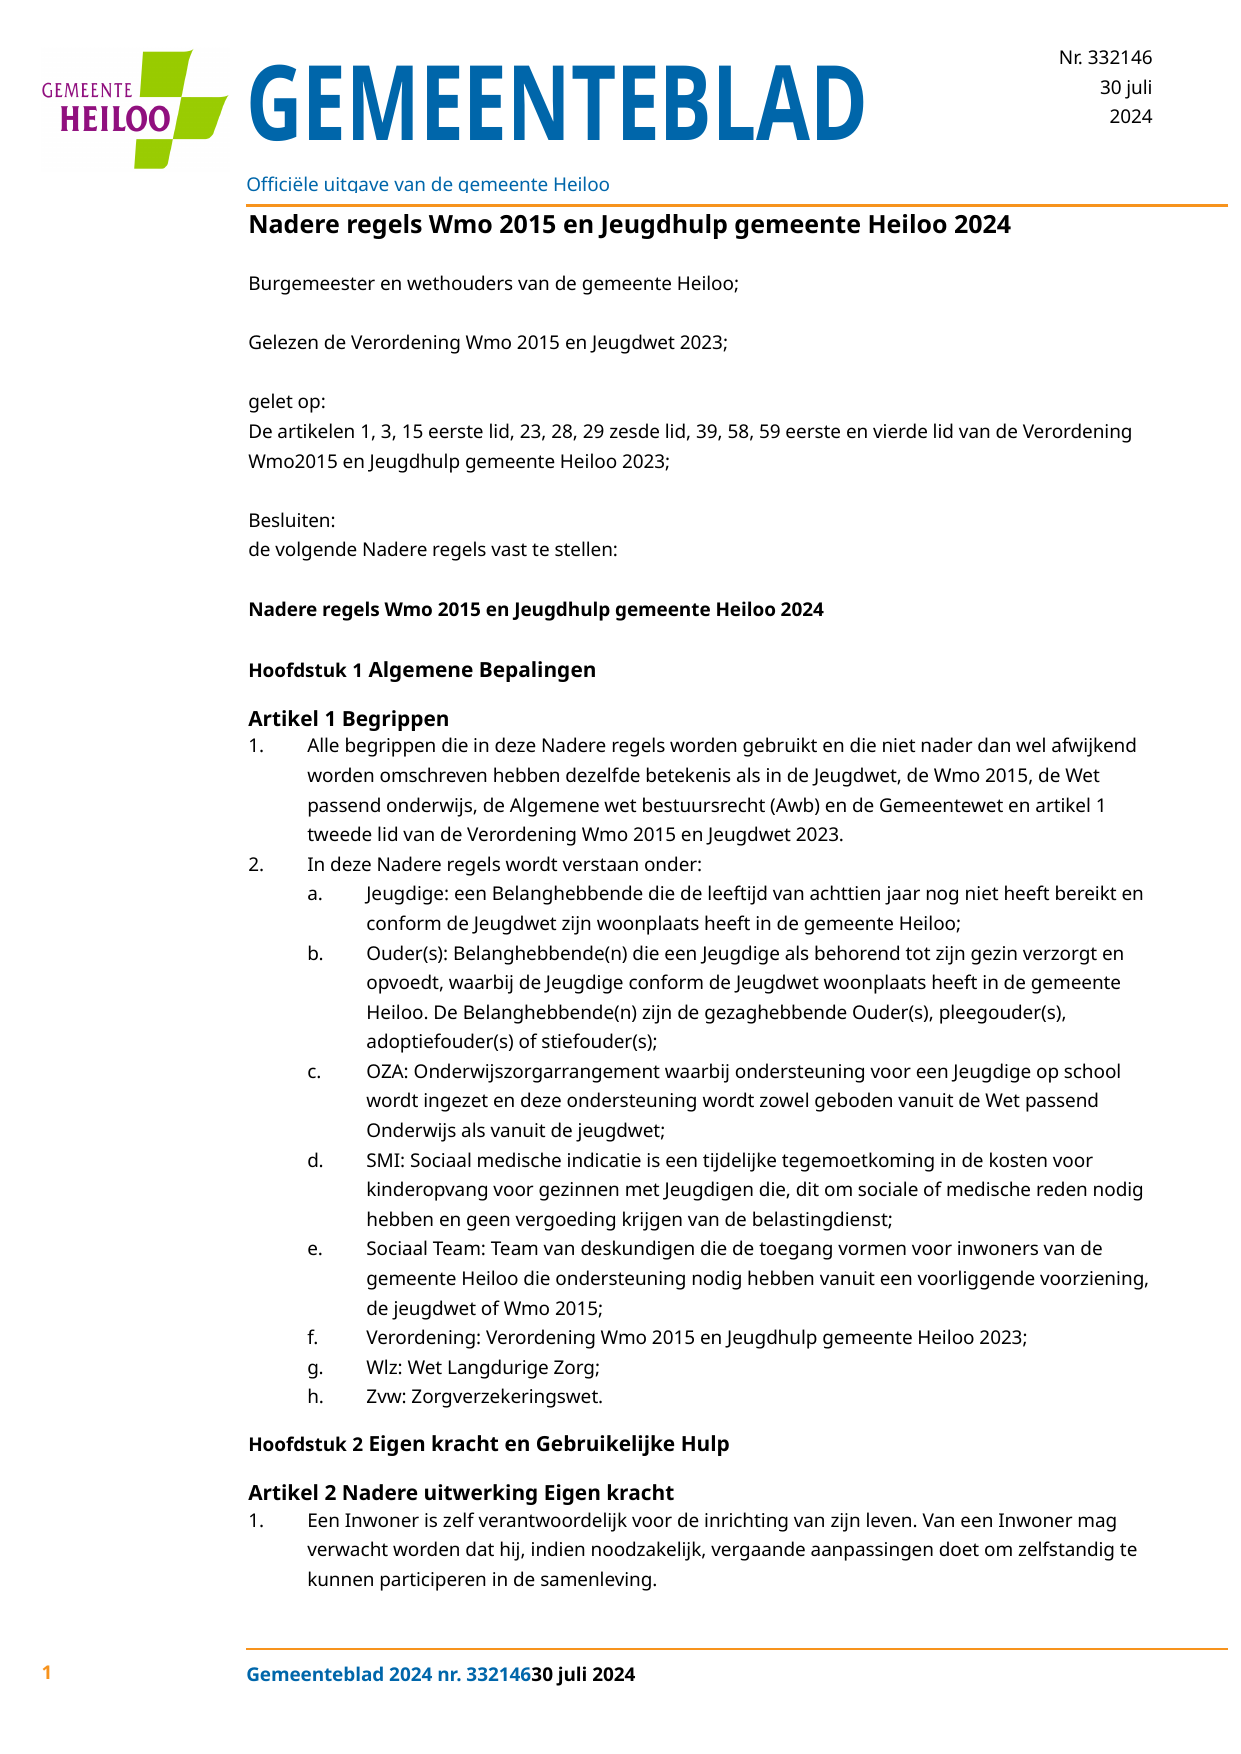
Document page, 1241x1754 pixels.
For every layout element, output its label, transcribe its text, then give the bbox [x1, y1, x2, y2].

text Nadere regels Wmo 2015 en Jeugdhulp gemeente Heiloo 2024 [248, 207, 1152, 241]
list OZA: Onderwijszorgarrangement waarbij ondersteuning voor een Jeugdige op school wordt ingezet en deze ondersteuning wordt zowel geboden vanuit de Wet passend Onderwijs als vanuit de jeugdwet; [307, 1058, 1152, 1143]
list Sociaal Team: Team van deskundigen die de toegang vormen voor inwoners van de gemeente Heiloo die ondersteuning nodig hebben vanuit een voorliggende voorziening, de jeugdwet of Wmo 2015; [307, 1236, 1152, 1320]
text Hoofdstuk 1 Algemene Bepalingen [248, 655, 1152, 683]
list Jeugdige: een Belanghebbende die de leeftijd van achttien jaar nog niet heeft bereikt en conform de Jeugdwet zijn woonplaats heeft in de gemeente Heiloo; [307, 881, 1152, 936]
text Nadere regels Wmo 2015 en Jeugdhulp gemeente Heiloo 2024 [248, 596, 1152, 621]
list In deze Nadere regels wordt verstaan onder: [248, 851, 1152, 877]
list SMI: Sociaal medische indicatie is een tijdelijke tegemoetkoming in de kosten voor kinderopvang voor gezinnen met Jeugdigen die, dit om sociale of medische reden nodig hebben en geen vergoeding krijgen van de belastingdienst; [307, 1147, 1152, 1232]
list Een Inwoner is zelf verantwoordelijk voor de inrichting van zijn leven. Van een Inwoner mag verwacht worden dat hij, indien noodzakelijk, vergaande aanpassingen doet om zelfstandig te kunnen participeren in de samenleving. [248, 1507, 1152, 1592]
list Zvw: Zorgverzekeringswet. [307, 1383, 1152, 1409]
text De artikelen 1, 3, 15 eerste lid, 23, 28, 29 zesde lid, 39, 58, 59 eerste en vierde lid van de Verordening Wmo2015 en Jeugdhulp gemeente Heiloo 2023; [248, 418, 1152, 473]
text Besluiten: [248, 507, 1152, 533]
list Ouder(s): Belanghebbende(n) die een Jeugdige als behorend tot zijn gezin verzorgt en opvoedt, waarbij de Jeugdige conform de Jeugdwet woonplaats heeft in de gemeente Heiloo. De Belanghebbende(n) zijn de gezaghebbende Ouder(s), pleegouder(s), adoptiefouder(s) of stiefouder(s); [307, 940, 1152, 1054]
text Burgemeester en wethouders van de gemeente Heiloo; [248, 270, 1152, 296]
text de volgende Nadere regels vast te stellen: [248, 537, 1152, 562]
list Alle begrippen die in deze Nadere regels worden gebruikt en die niet nader dan wel afwijkend worden omschreven hebben dezelfde betekenis als in de Jeugdwet, de Wmo 2015, de Wet passend onderwijs, de Algemene wet bestuursrecht (Awb) en de Gemeentewet en artikel 1 tweede lid van de Verordening Wmo 2015 en Jeugdwet 2023. [248, 733, 1152, 847]
picture [41, 47, 231, 172]
text Hoofdstuk 2 Eigen kracht en Gebruikelijke Hulp [248, 1429, 1152, 1457]
list Verordening: Verordening Wmo 2015 en Jeugdhulp gemeente Heiloo 2023; [307, 1324, 1152, 1350]
text Artikel 2 Nadere uitwerking Eigen kracht [248, 1478, 1152, 1507]
text Artikel 1 Begrippen [248, 704, 1152, 733]
list Wlz: Wet Langdurige Zorg; [307, 1354, 1152, 1379]
text Gelezen de Verordening Wmo 2015 en Jeugdwet 2023; [248, 329, 1152, 355]
text gelet op: [248, 389, 1152, 414]
